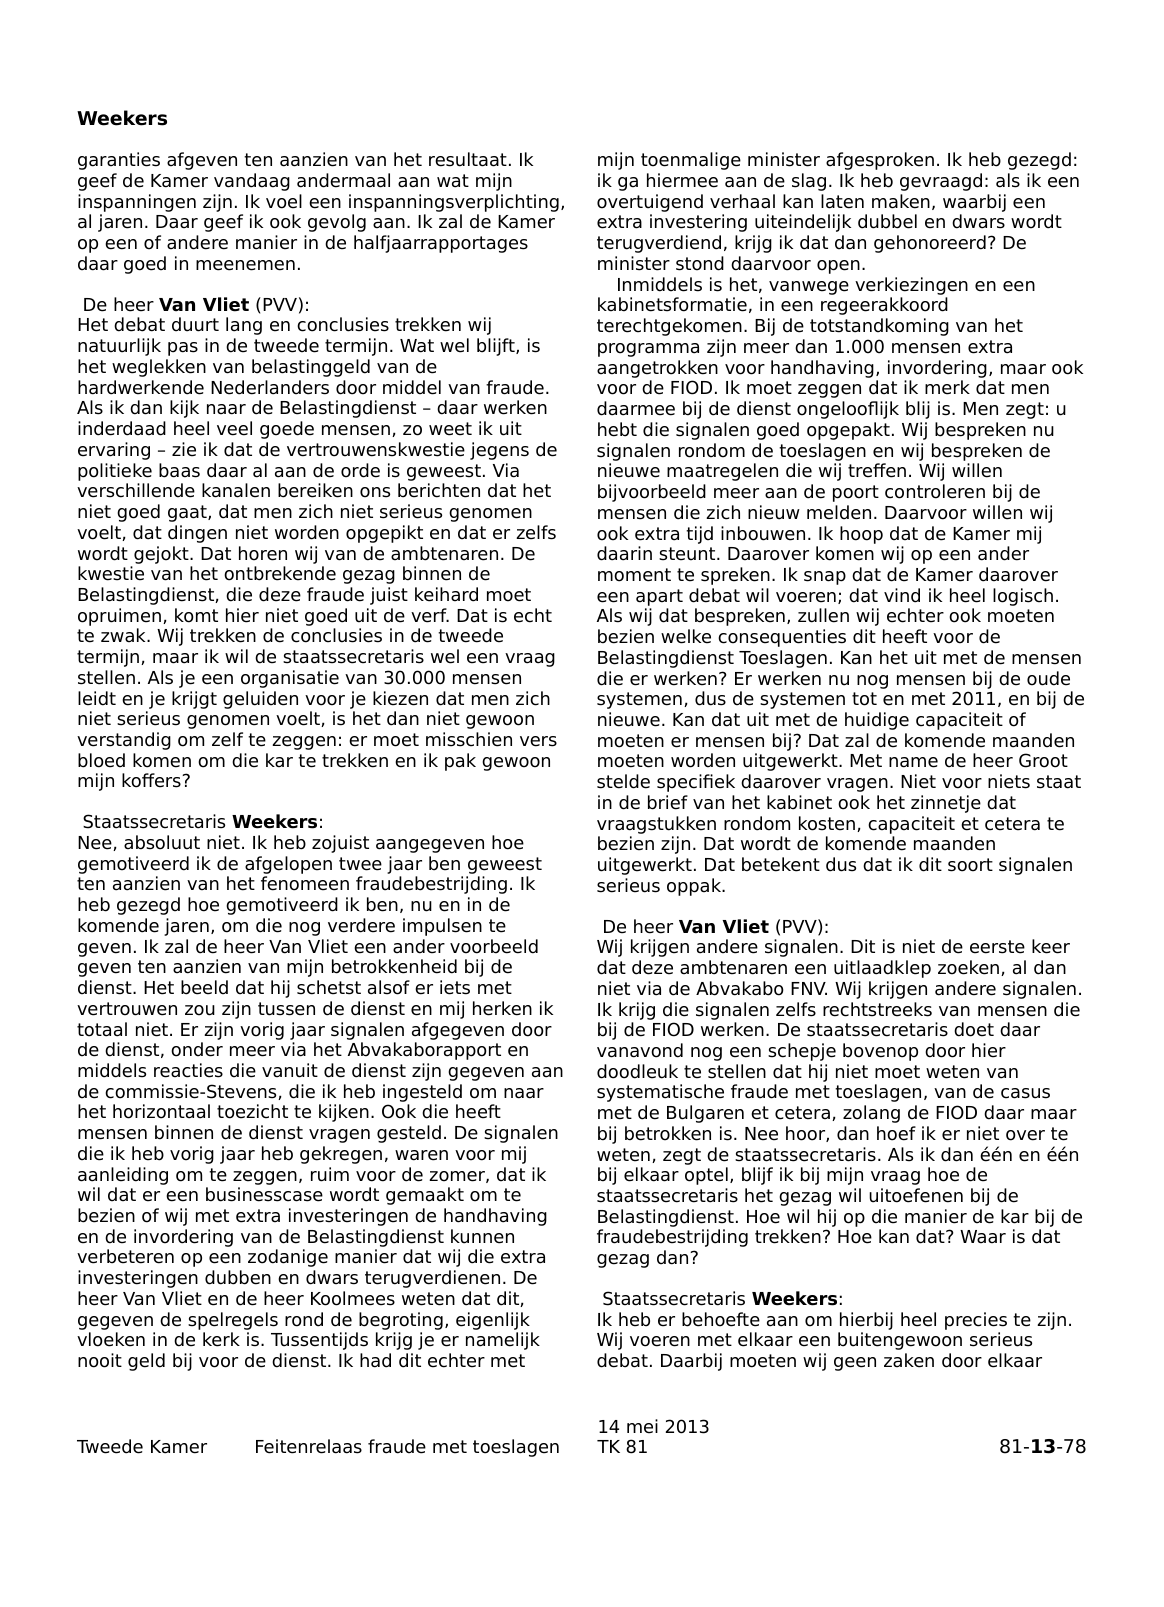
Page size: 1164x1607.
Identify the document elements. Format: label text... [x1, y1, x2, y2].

text Staatssecretaris Weekers: [596, 1289, 1087, 1309]
text Nee, absoluut niet. Ik heb zojuist aangegeven hoe gemotiveerd ik de afgelopen twee jaar ben geweest ten aanzien van het fenomeen fraudebestrijding. Ik heb gezegd hoe gemotiveerd ik ben, nu en in de komende jaren, om die nog verdere impulsen te geven. Ik zal de heer Van Vliet een ander voorbeeld geven ten aanzien van mijn betrokkenheid bij de dienst. Het beeld dat hij schetst alsof er iets met vertrouwen zou zijn tussen de dienst en mij herken ik totaal niet. Er zijn vorig jaar signalen afgegeven door de dienst, onder meer via het Abvakaborapport en middels reacties die vanuit de dienst zijn gegeven aan de commissie-Stevens, die ik heb ingesteld om naar het horizontaal toezicht te kijken. Ook die heeft mensen binnen de dienst vragen gesteld. De signalen die ik heb vorig jaar heb gekregen, waren voor mij aanleiding om te zeggen, ruim voor de zomer, dat ik wil dat er een businesscase wordt gemaakt om te bezien of wij met extra investeringen de handhaving en de invordering van de Belastingdienst kunnen verbeteren op een zodanige manier dat wij die extra investeringen dubben en dwars terugverdienen. De heer Van Vliet en de heer Koolmees weten dat dit, gegeven de spelregels rond de begroting, eigenlijk vloeken in de kerk is. Tussentijds krijg je er namelijk nooit geld bij voor de dienst. Ik had dit echter met [77, 833, 567, 1372]
text Wij krijgen andere signalen. Dit is niet de eerste keer dat deze ambtenaren een uitlaadklep zoeken, al dan niet via de Abvakabo FNV. Wij krijgen andere signalen. Ik krijg die signalen zelfs rechtstreeks van mensen die bij de FIOD werken. De staatssecretaris doet daar vanavond nog een schepje bovenop door hier doodleuk te stellen dat hij niet moet weten van systematische fraude met toeslagen, van de casus met de Bulgaren et cetera, zolang de FIOD daar maar bij betrokken is. Nee hoor, dan hoef ik er niet over te weten, zegt de staatssecretaris. Als ik dan één en één bij elkaar optel, blijf ik bij mijn vraag hoe de staatssecretaris het gezag wil uitoefenen bij de Belastingdienst. Hoe wil hij op die manier de kar bij de fraudebestrijding trekken? Hoe kan dat? Waar is dat gezag dan? [596, 937, 1087, 1269]
text Het debat duurt lang en conclusies trekken wij natuurlijk pas in de tweede termijn. Wat wel blijft, is het weglekken van belastinggeld van de hardwerkende Nederlanders door middel van fraude. Als ik dan kijk naar de Belastingdienst – daar werken inderdaad heel veel goede mensen, zo weet ik uit ervaring – zie ik dat de vertrouwenskwestie jegens de politieke baas daar al aan de orde is geweest. Via verschillende kanalen bereiken ons berichten dat het niet goed gaat, dat men zich niet serieus genomen voelt, dat dingen niet worden opgepikt en dat er zelfs wordt gejokt. Dat horen wij van de ambtenaren. De kwestie van het ontbrekende gezag binnen de Belastingdienst, die deze fraude juist keihard moet opruimen, komt hier niet goed uit de verf. Dat is echt te zwak. Wij trekken de conclusies in de tweede termijn, maar ik wil de staatssecretaris wel een vraag stellen. Als je een organisatie van 30.000 mensen leidt en je krijgt geluiden voor je kiezen dat men zich niet serieus genomen voelt, is het dan niet gewoon verstandig om zelf te zeggen: er moet misschien vers bloed komen om die kar te trekken en ik pak gewoon mijn koffers? [77, 315, 567, 792]
text De heer Van Vliet (PVV): [596, 916, 1087, 937]
text De heer Van Vliet (PVV): [77, 294, 567, 315]
text Staatssecretaris Weekers: [77, 812, 567, 833]
text garanties afgeven ten aanzien van het resultaat. Ik geef de Kamer vandaag andermaal aan wat mijn inspanningen zijn. Ik voel een inspanningsverplichting, al jaren. Daar geef ik ook gevolg aan. Ik zal de Kamer op een of andere manier in de halfjaarrapportages daar goed in meenemen. [77, 150, 567, 274]
text Inmiddels is het, vanwege verkiezingen en een kabinetsformatie, in een regeerakkoord terechtgekomen. Bij de totstandkoming van het programma zijn meer dan 1.000 mensen extra aangetrokken voor handhaving, invordering, maar ook voor de FIOD. Ik moet zeggen dat ik merk dat men daarmee bij de dienst ongelooflijk blij is. Men zegt: u hebt die signalen goed opgepakt. Wij bespreken nu signalen rondom de toeslagen en wij bespreken de nieuwe maatregelen die wij treffen. Wij willen bijvoorbeeld meer aan de poort controleren bij de mensen die zich nieuw melden. Daarvoor willen wij ook extra tijd inbouwen. Ik hoop dat de Kamer mij daarin steunt. Daarover komen wij op een ander moment te spreken. Ik snap dat de Kamer daarover een apart debat wil voeren; dat vind ik heel logisch. Als wij dat bespreken, zullen wij echter ook moeten bezien welke consequenties dit heeft voor de Belastingdienst Toeslagen. Kan het uit met de mensen die er werken? Er werken nu nog mensen bij de oude systemen, dus de systemen tot en met 2011, en bij de nieuwe. Kan dat uit met de huidige capaciteit of moeten er mensen bij? Dat zal de komende maanden moeten worden uitgewerkt. Met name de heer Groot stelde specifiek daarover vragen. Niet voor niets staat in de brief van het kabinet ook het zinnetje dat vraagstukken rondom kosten, capaciteit et cetera te bezien zijn. Dat wordt de komende maanden uitgewerkt. Dat betekent dus dat ik dit soort signalen serieus oppak. [596, 274, 1087, 896]
text mijn toenmalige minister afgesproken. Ik heb gezegd: ik ga hiermee aan de slag. Ik heb gevraagd: als ik een overtuigend verhaal kan laten maken, waarbij een extra investering uiteindelijk dubbel en dwars wordt terugverdiend, krijg ik dat dan gehonoreerd? De minister stond daarvoor open. [596, 150, 1087, 274]
text Ik heb er behoefte aan om hierbij heel precies te zijn. Wij voeren met elkaar een buitengewoon serieus debat. Daarbij moeten wij geen zaken door elkaar [596, 1309, 1087, 1372]
